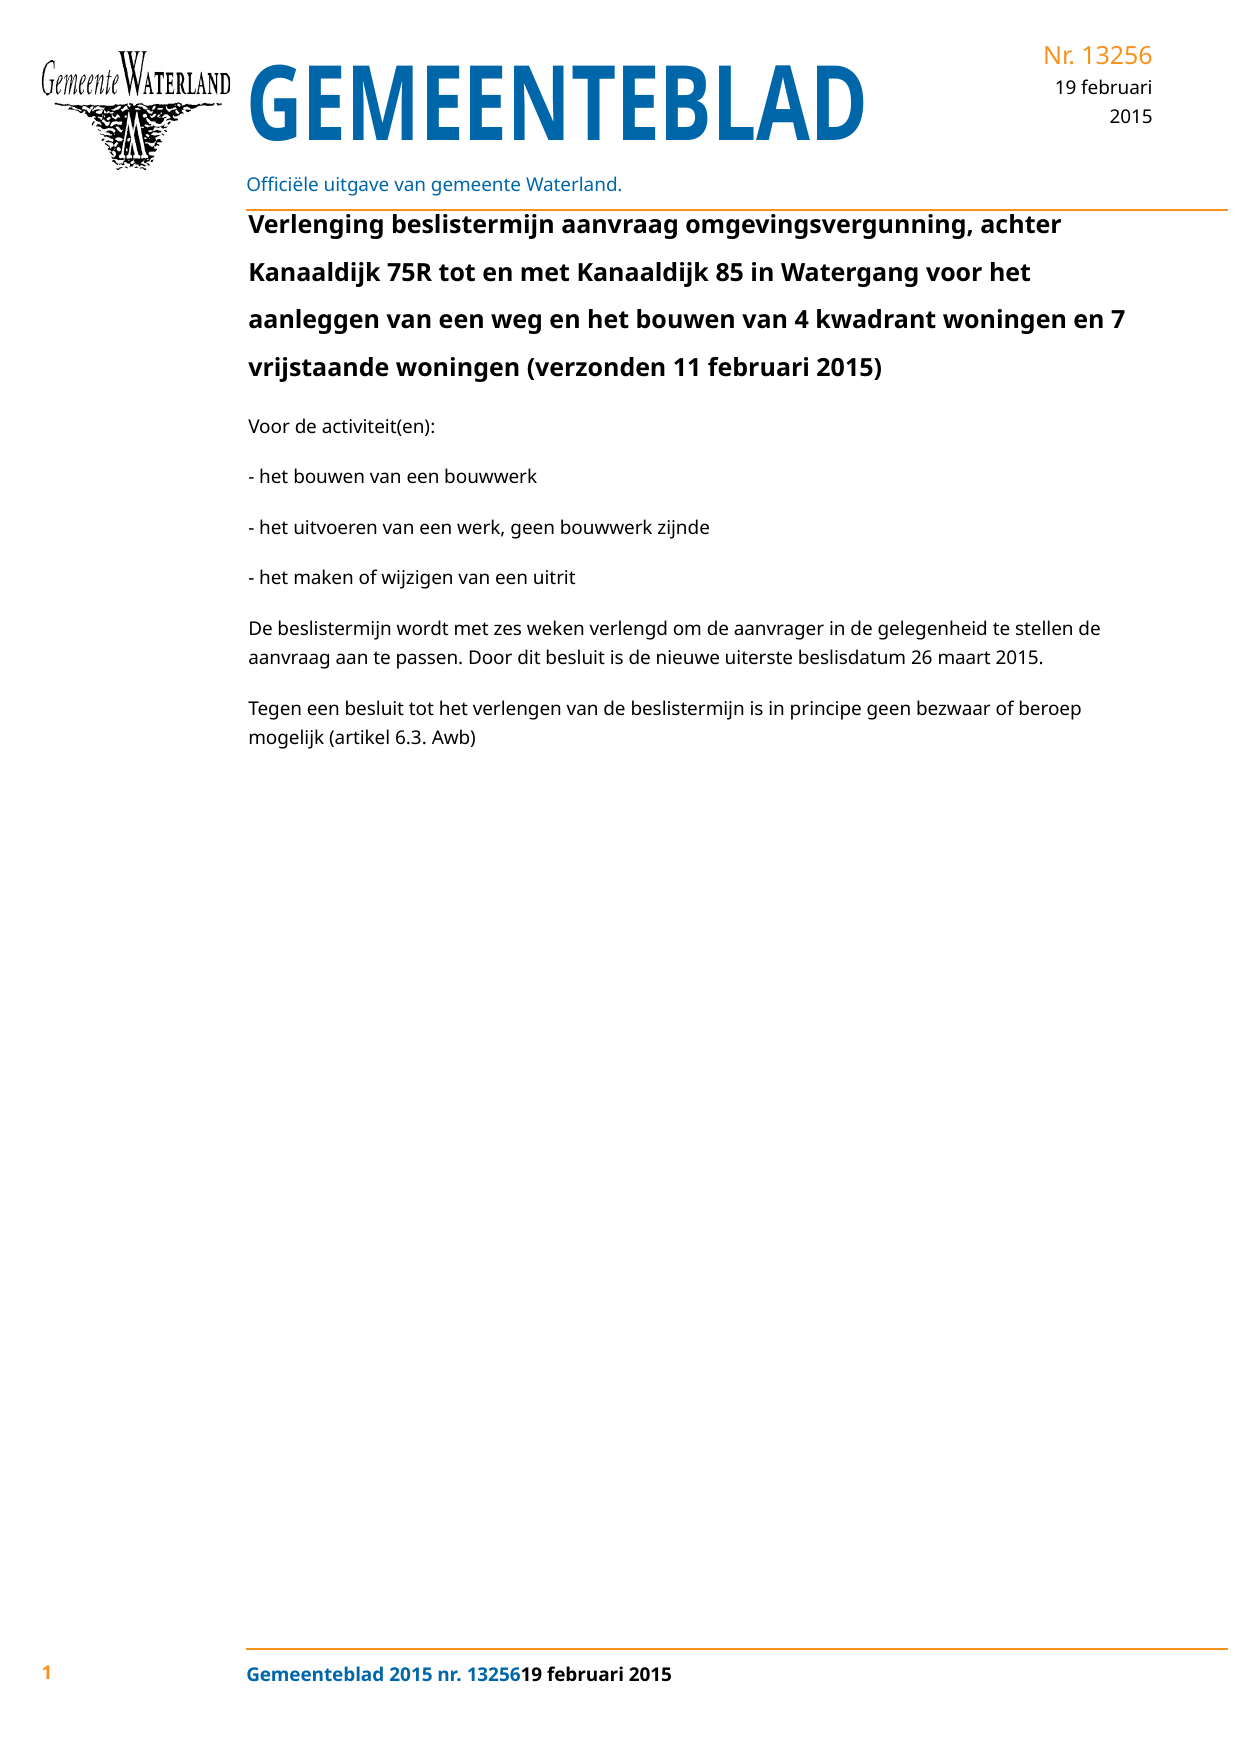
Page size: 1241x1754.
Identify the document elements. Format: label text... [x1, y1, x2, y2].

text Tegen een besluit tot het verlengen van de beslistermijn is in principe geen bezwaar of beroep mogelijk (artikel 6.3. Awb) [248, 695, 1152, 750]
text - het maken of wijzigen van een uitrit [248, 564, 1152, 590]
text De beslistermijn wordt met zes weken verlengd om de aanvrager in de gelegenheid te stellen de aanvraag aan te passen. Door dit besluit is de nieuwe uiterste beslisdatum 26 maart 2015. [248, 615, 1152, 670]
text Voor de activiteit(en): [248, 413, 1152, 439]
text - het uitvoeren van een werk, geen bouwwerk zijnde [248, 514, 1152, 540]
text Verlenging beslistermijn aanvraag omgevingsvergunning, achter Kanaaldijk 75R tot en met Kanaaldijk 85 in Watergang voor het aanleggen van een weg en het bouwen van 4 kwadrant woningen en 7 vrijstaande woningen (verzonden 11 februari 2015) [248, 211, 1152, 384]
picture [41, 47, 231, 172]
text - het bouwen van een bouwwerk [248, 463, 1152, 489]
